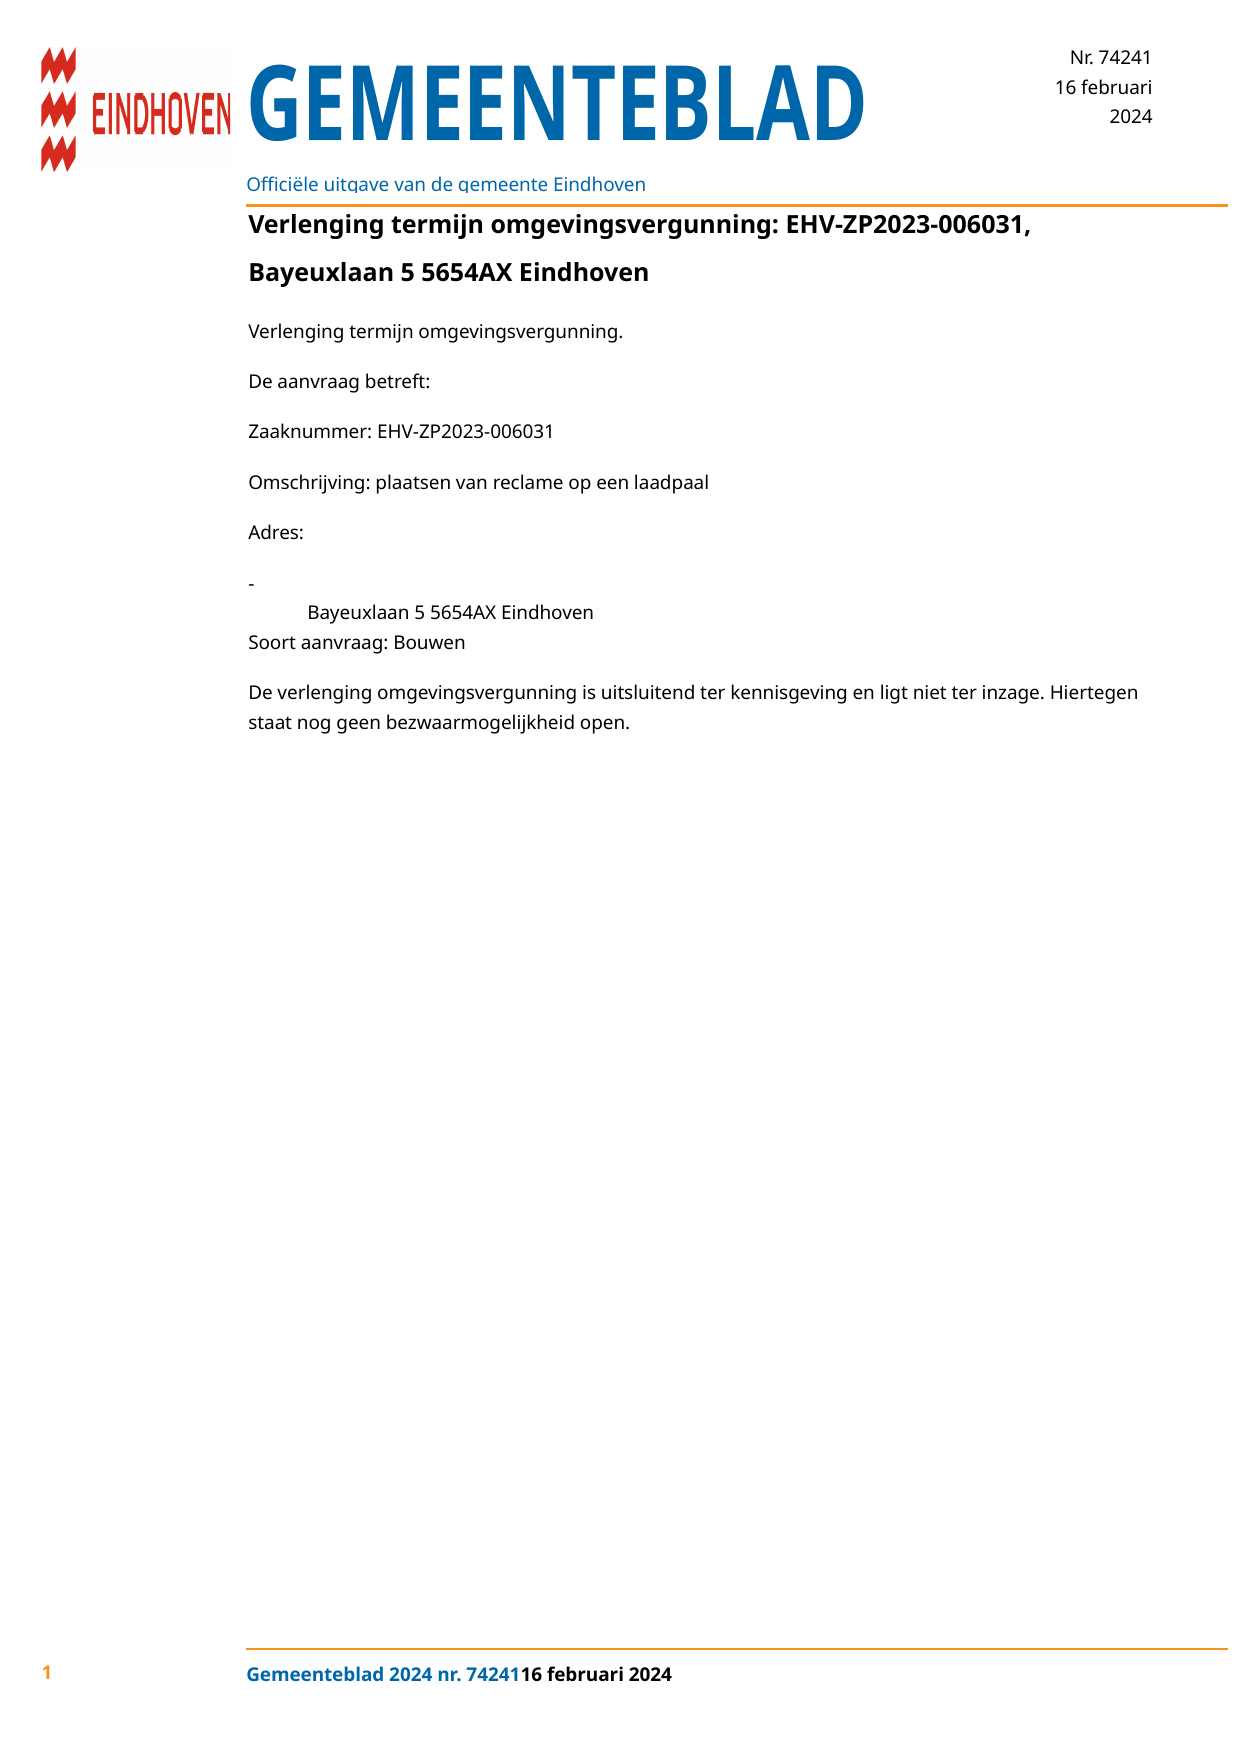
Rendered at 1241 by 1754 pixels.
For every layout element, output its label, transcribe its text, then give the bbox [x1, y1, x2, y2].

list Bayeuxlaan 5 5654AX Eindhoven [248, 599, 1152, 625]
text Omschrijving: plaatsen van reclame op een laadpaal [248, 469, 1152, 495]
text Zaaknummer: EHV-ZP2023-006031 [248, 419, 1152, 444]
picture [41, 47, 231, 172]
text De aanvraag betreft: [248, 368, 1152, 394]
text Verlenging termijn omgevingsvergunning. [248, 318, 1152, 344]
text De verlenging omgevingsvergunning is uitsluitend ter kennisgeving en ligt niet ter inzage. Hiertegen staat nog geen bezwaarmogelijkheid open. [248, 679, 1152, 735]
text Soort aanvraag: Bouwen [248, 629, 1152, 655]
text Adres: [248, 519, 1152, 545]
text Verlenging termijn omgevingsvergunning: EHV-ZP2023-006031, Bayeuxlaan 5 5654AX Eindhoven [248, 207, 1152, 288]
